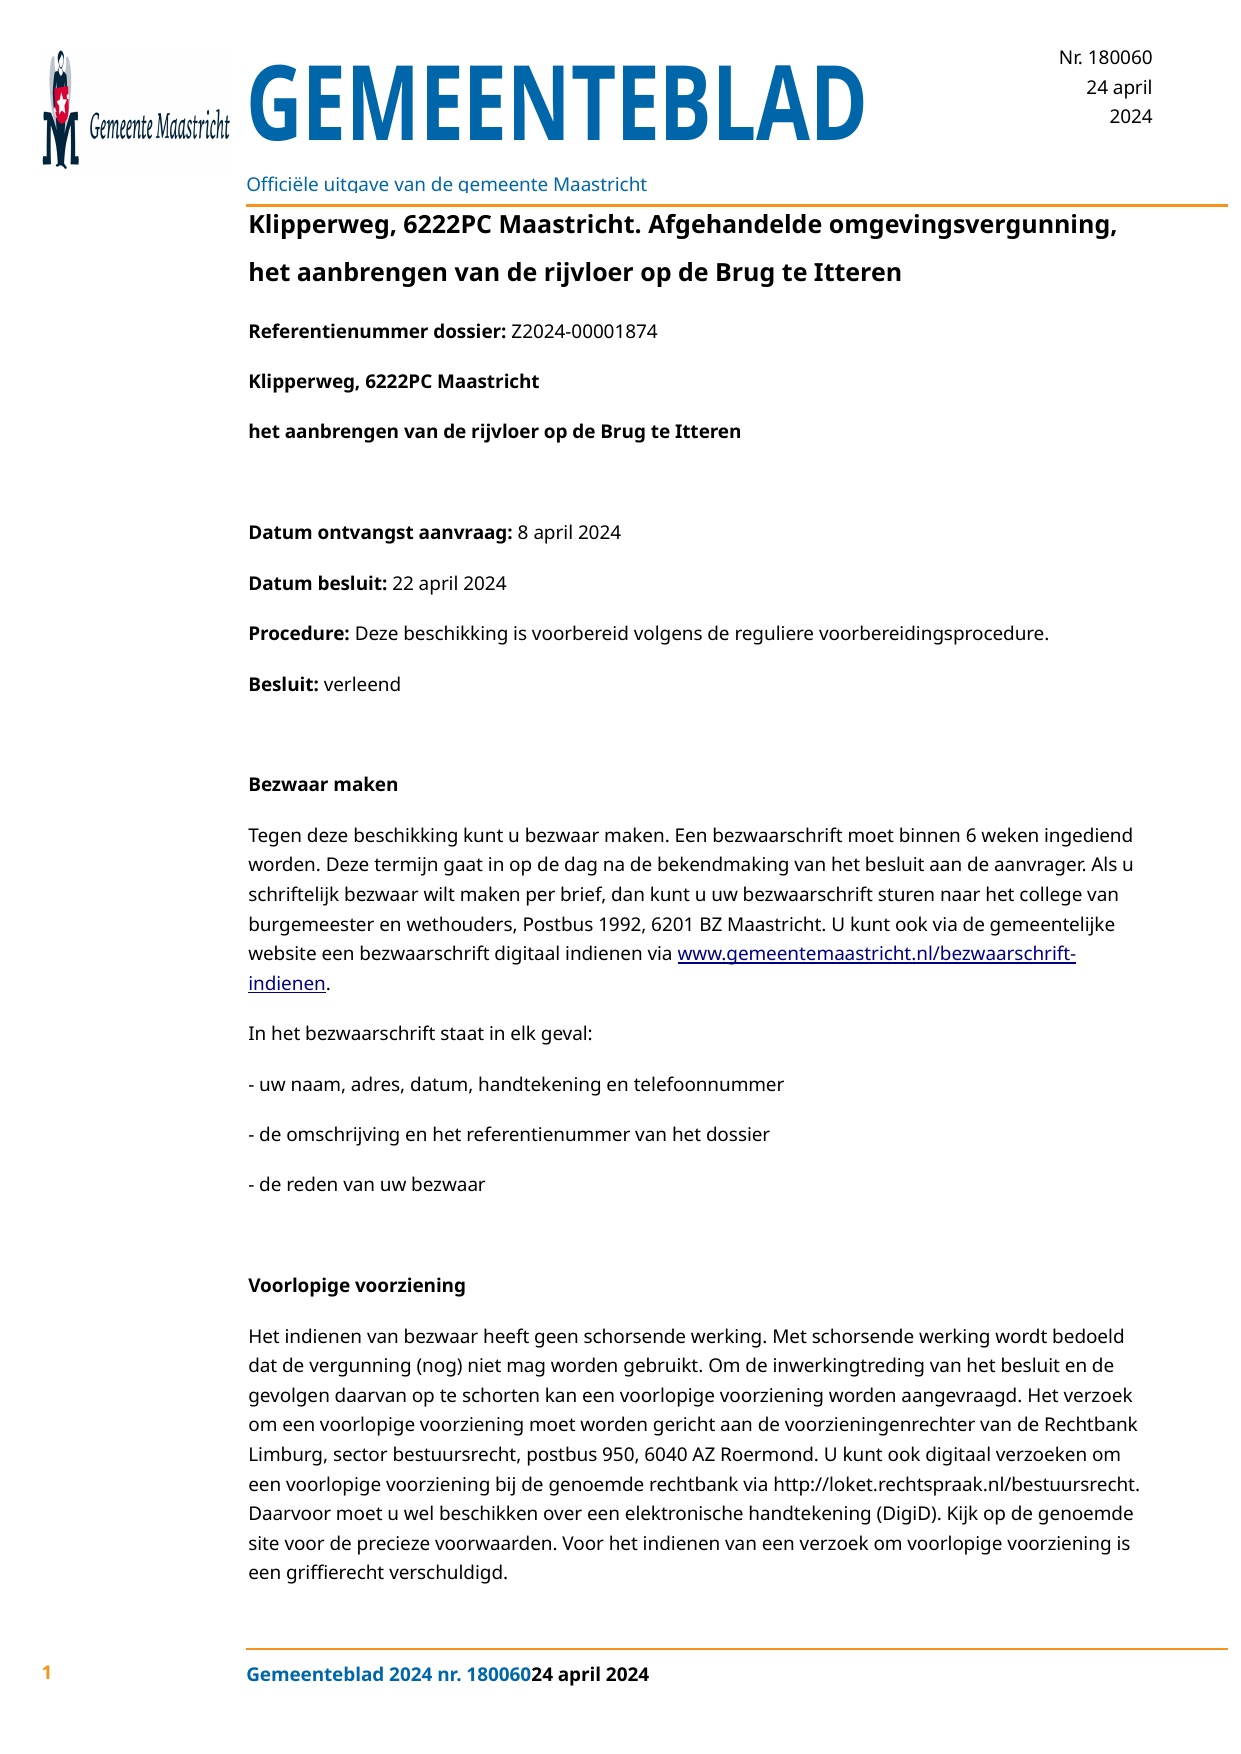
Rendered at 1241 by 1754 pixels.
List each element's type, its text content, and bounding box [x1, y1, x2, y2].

text Referentienummer dossier: Z2024-00001874 [248, 318, 1152, 344]
text Besluit: verleend [248, 671, 1152, 697]
text Klipperweg, 6222PC Maastricht [248, 368, 1152, 394]
text Bezwaar maken [248, 772, 1152, 797]
text - de omschrijving en het referentienummer van het dossier [248, 1121, 1152, 1147]
text het aanbrengen van de rijvloer op de Brug te Itteren [248, 419, 1152, 444]
text Het indienen van bezwaar heeft geen schorsende werking. Met schorsende werking wordt bedoeld dat de vergunning (nog) niet mag worden gebruikt. Om de inwerkingtreding van het besluit en de gevolgen daarvan op te schorten kan een voorlopige voorziening worden aangevraagd. Het verzoek om een voorlopige voorziening moet worden gericht aan de voorzieningenrechter van de Rechtbank Limburg, sector bestuursrecht, postbus 950, 6040 AZ Roermond. U kunt ook digitaal verzoeken om een voorlopige voorziening bij de genoemde rechtbank via http://loket.rechtspraak.nl/bestuursrecht. Daarvoor moet u wel beschikken over een elektronische handtekening (DigiD). Kijk op de genoemde site voor de precieze voorwaarden. Voor het indienen van een verzoek om voorlopige voorziening is een griffierecht verschuldigd. [248, 1323, 1152, 1585]
picture [41, 47, 231, 172]
text Klipperweg, 6222PC Maastricht. Afgehandelde omgevingsvergunning, het aanbrengen van de rijvloer op de Brug te Itteren [248, 207, 1152, 288]
text Datum ontvangst aanvraag: 8 april 2024 [248, 519, 1152, 545]
text - uw naam, adres, datum, handtekening en telefoonnummer [248, 1071, 1152, 1097]
text Voorlopige voorziening [248, 1272, 1152, 1298]
text Datum besluit: 22 april 2024 [248, 570, 1152, 596]
text - de reden van uw bezwaar [248, 1172, 1152, 1197]
text Tegen deze beschikking kunt u bezwaar maken. Een bezwaarschrift moet binnen 6 weken ingediend worden. Deze termijn gaat in op de dag na de bekendmaking van het besluit aan de aanvrager. Als u schriftelijk bezwaar wilt maken per brief, dan kunt u uw bezwaarschrift sturen naar het college van burgemeester en wethouders, Postbus 1992, 6201 BZ Maastricht. U kunt ook via de gemeentelijke website een bezwaarschrift digitaal indienen via www.gemeentemaastricht.nl/bezwaarschrift-indienen. [248, 822, 1152, 996]
text In het bezwaarschrift staat in elk geval: [248, 1020, 1152, 1046]
text Procedure: Deze beschikking is voorbereid volgens de reguliere voorbereidingsprocedure. [248, 620, 1152, 646]
